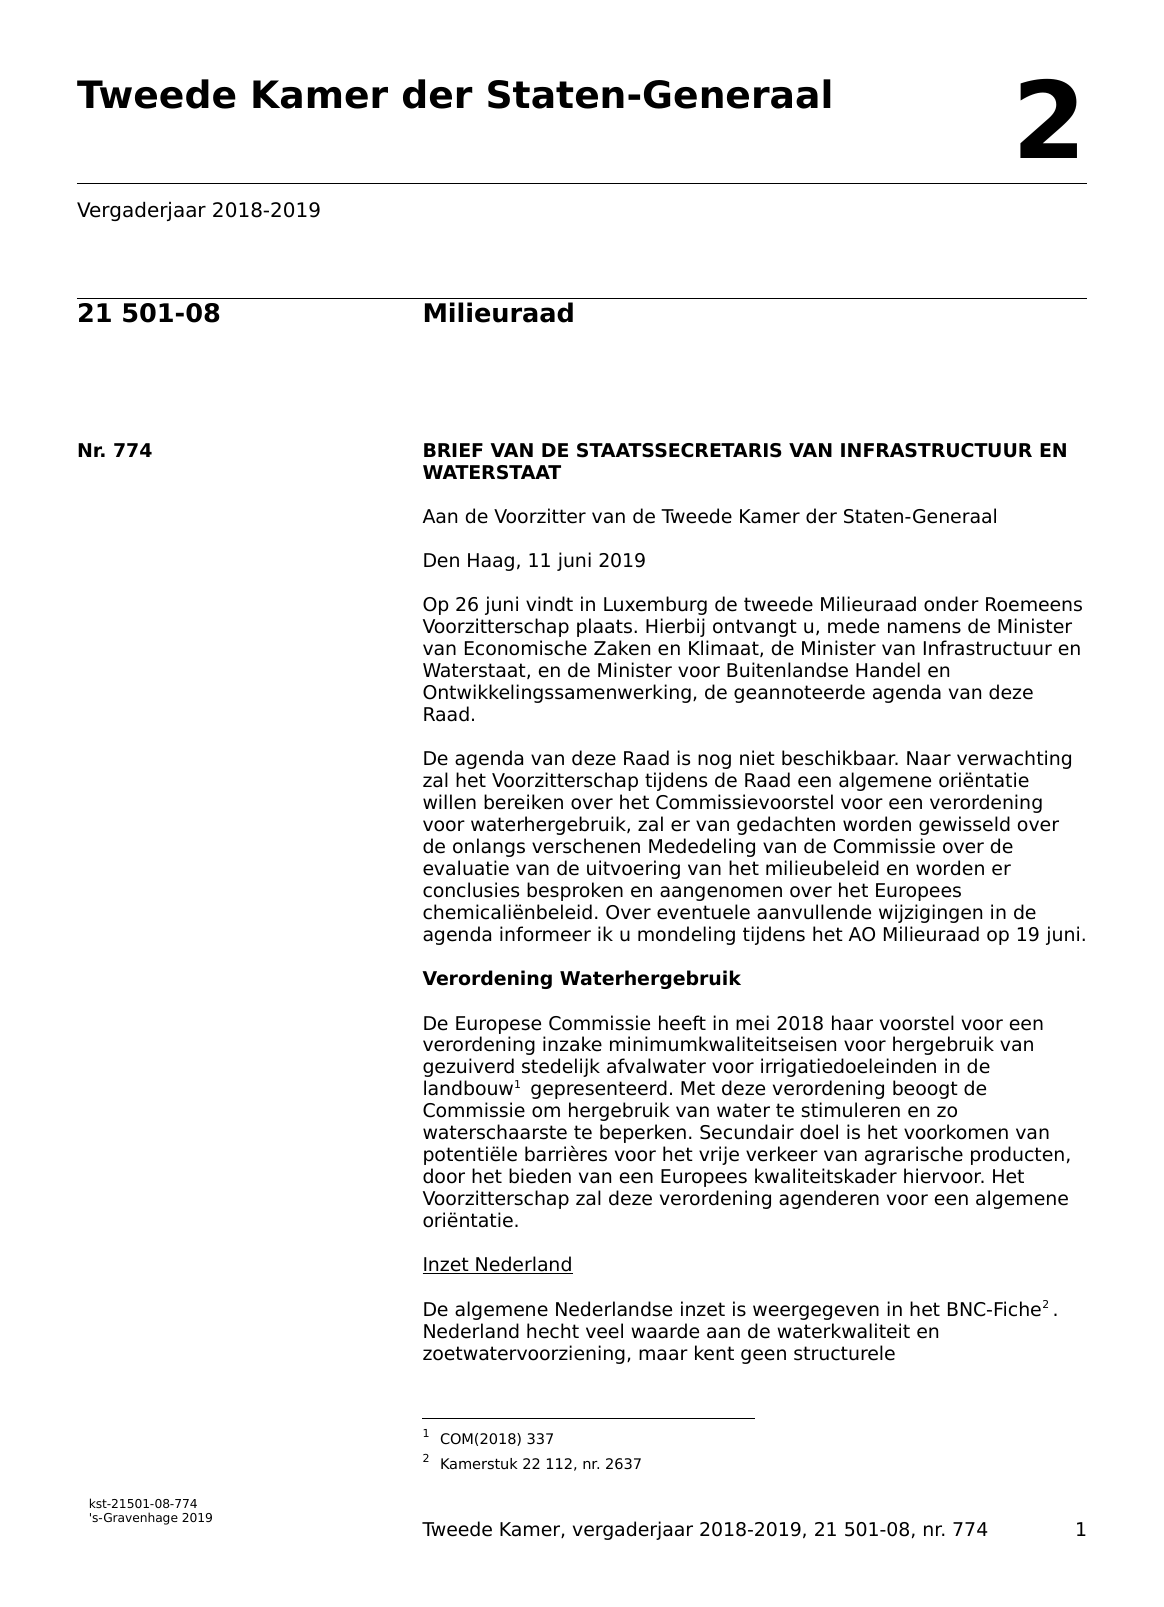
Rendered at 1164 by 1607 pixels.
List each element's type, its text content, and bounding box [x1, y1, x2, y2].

table_header Tweede Kamer der Staten-Generaal [77, 59, 886, 183]
text kst-21501-08-774 [88, 1497, 323, 1511]
text Kamerstuk 22 112, nr. 2637 [422, 1452, 1087, 1474]
subtitle 21 501-08 Milieuraad [77, 299, 1087, 329]
text De algemene Nederlandse inzet is weergegeven in het BNC-Fiche. Nederland hecht veel waarde aan de waterkwaliteit en zoetwatervoorziening, maar kent geen structurele [422, 1298, 1087, 1364]
text De agenda van deze Raad is nog niet beschikbaar. Naar verwachting zal het Voorzitterschap tijdens de Raad een algemene oriëntatie willen bereiken over het Commissievoorstel voor een verordening voor waterhergebruik, zal er van gedachten worden gewisseld over de onlangs verschenen Mededeling van de Commissie over de evaluatie van de uitvoering van het milieubeleid en worden er conclusies besproken en aangenomen over het Europees chemicaliënbeleid. Over eventuele aanvullende wijzigingen in de agenda informeer ik u mondeling tijdens het AO Milieuraad op 19 juni. [422, 748, 1087, 946]
text COM(2018) 337 [422, 1427, 1087, 1449]
table_header 2 [886, 59, 1087, 183]
text 's-Gravenhage 2019 [88, 1511, 323, 1525]
text Op 26 juni vindt in Luxemburg de tweede Milieuraad onder Roemeens Voorzitterschap plaats. Hierbij ontvangt u, mede namens de Minister van Economische Zaken en Klimaat, de Minister van Infrastructuur en Waterstaat, en de Minister voor Buitenlandse Handel en Ontwikkelingssamenwerking, de geannoteerde agenda van deze Raad. [422, 594, 1087, 726]
subtitle Inzet Nederland [422, 1254, 1087, 1276]
subtitle Nr. 774 BRIEF VAN DE STAATSSECRETARIS VAN INFRASTRUCTUUR EN WATERSTAAT [77, 440, 1087, 484]
text Den Haag, 11 juni 2019 [422, 550, 1087, 572]
text Aan de Voorzitter van de Tweede Kamer der Staten-Generaal [422, 506, 1087, 528]
text De Europese Commissie heeft in mei 2018 haar voorstel voor een verordening inzake minimumkwaliteitseisen voor hergebruik van gezuiverd stedelijk afvalwater voor irrigatiedoeleinden in de landbouw gepresenteerd. Met deze verordening beoogt de Commissie om hergebruik van water te stimuleren en zo waterschaarste te beperken. Secundair doel is het voorkomen van potentiële barrières voor het vrije verkeer van agrarische producten, door het bieden van een Europees kwaliteitskader hiervoor. Het Voorzitterschap zal deze verordening agenderen voor een algemene oriëntatie. [422, 1012, 1087, 1232]
table_cell Vergaderjaar 2018-2019 [77, 184, 1087, 298]
subtitle Verordening Waterhergebruik [422, 968, 1087, 990]
